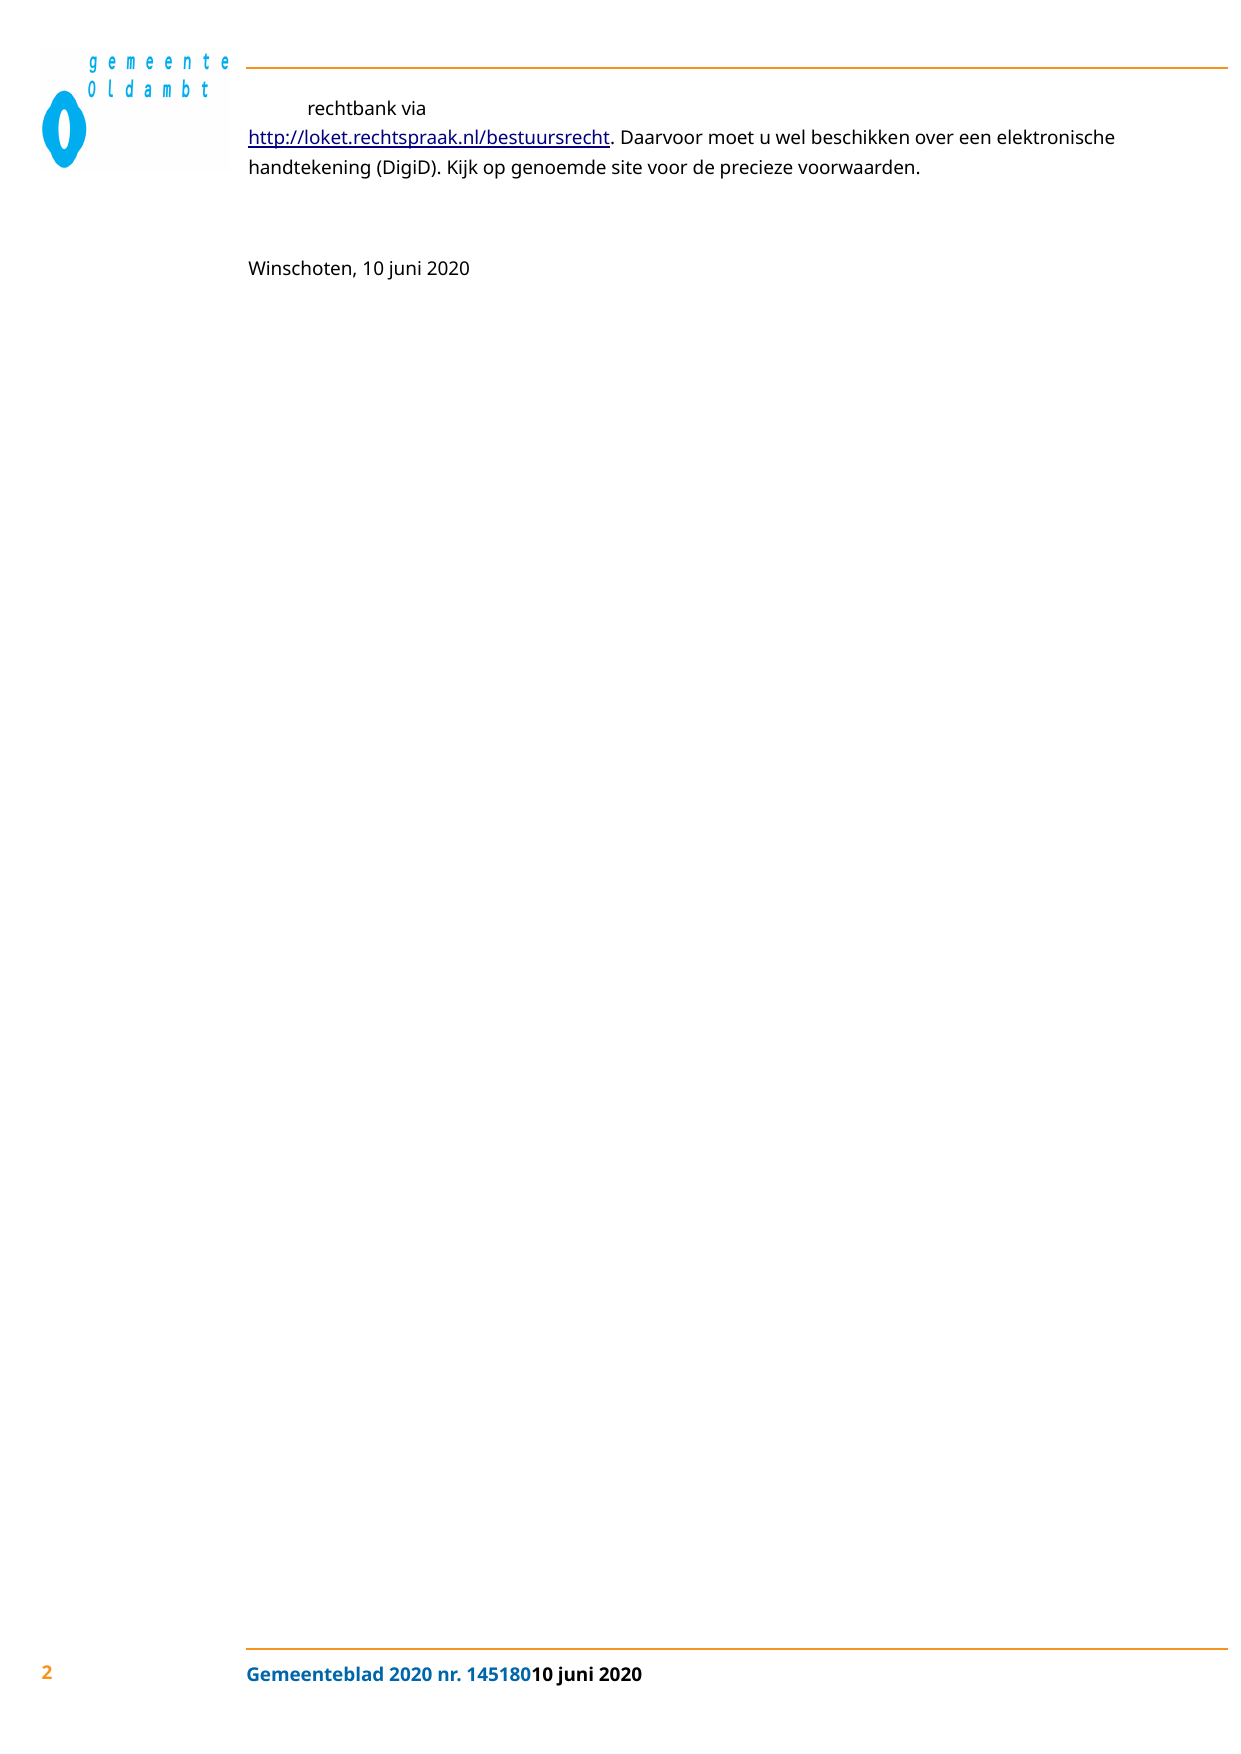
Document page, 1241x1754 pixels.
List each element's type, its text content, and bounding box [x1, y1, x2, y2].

picture [41, 47, 231, 172]
text Winschoten, 10 juni 2020 [248, 255, 1152, 281]
text http://loket.rechtspraak.nl/bestuursrecht. Daarvoor moet u wel beschikken over een elektronische handtekening (DigiD). Kijk op genoemde site voor de precieze voorwaarden. [248, 124, 1152, 180]
list rechtbank via [248, 95, 1152, 121]
